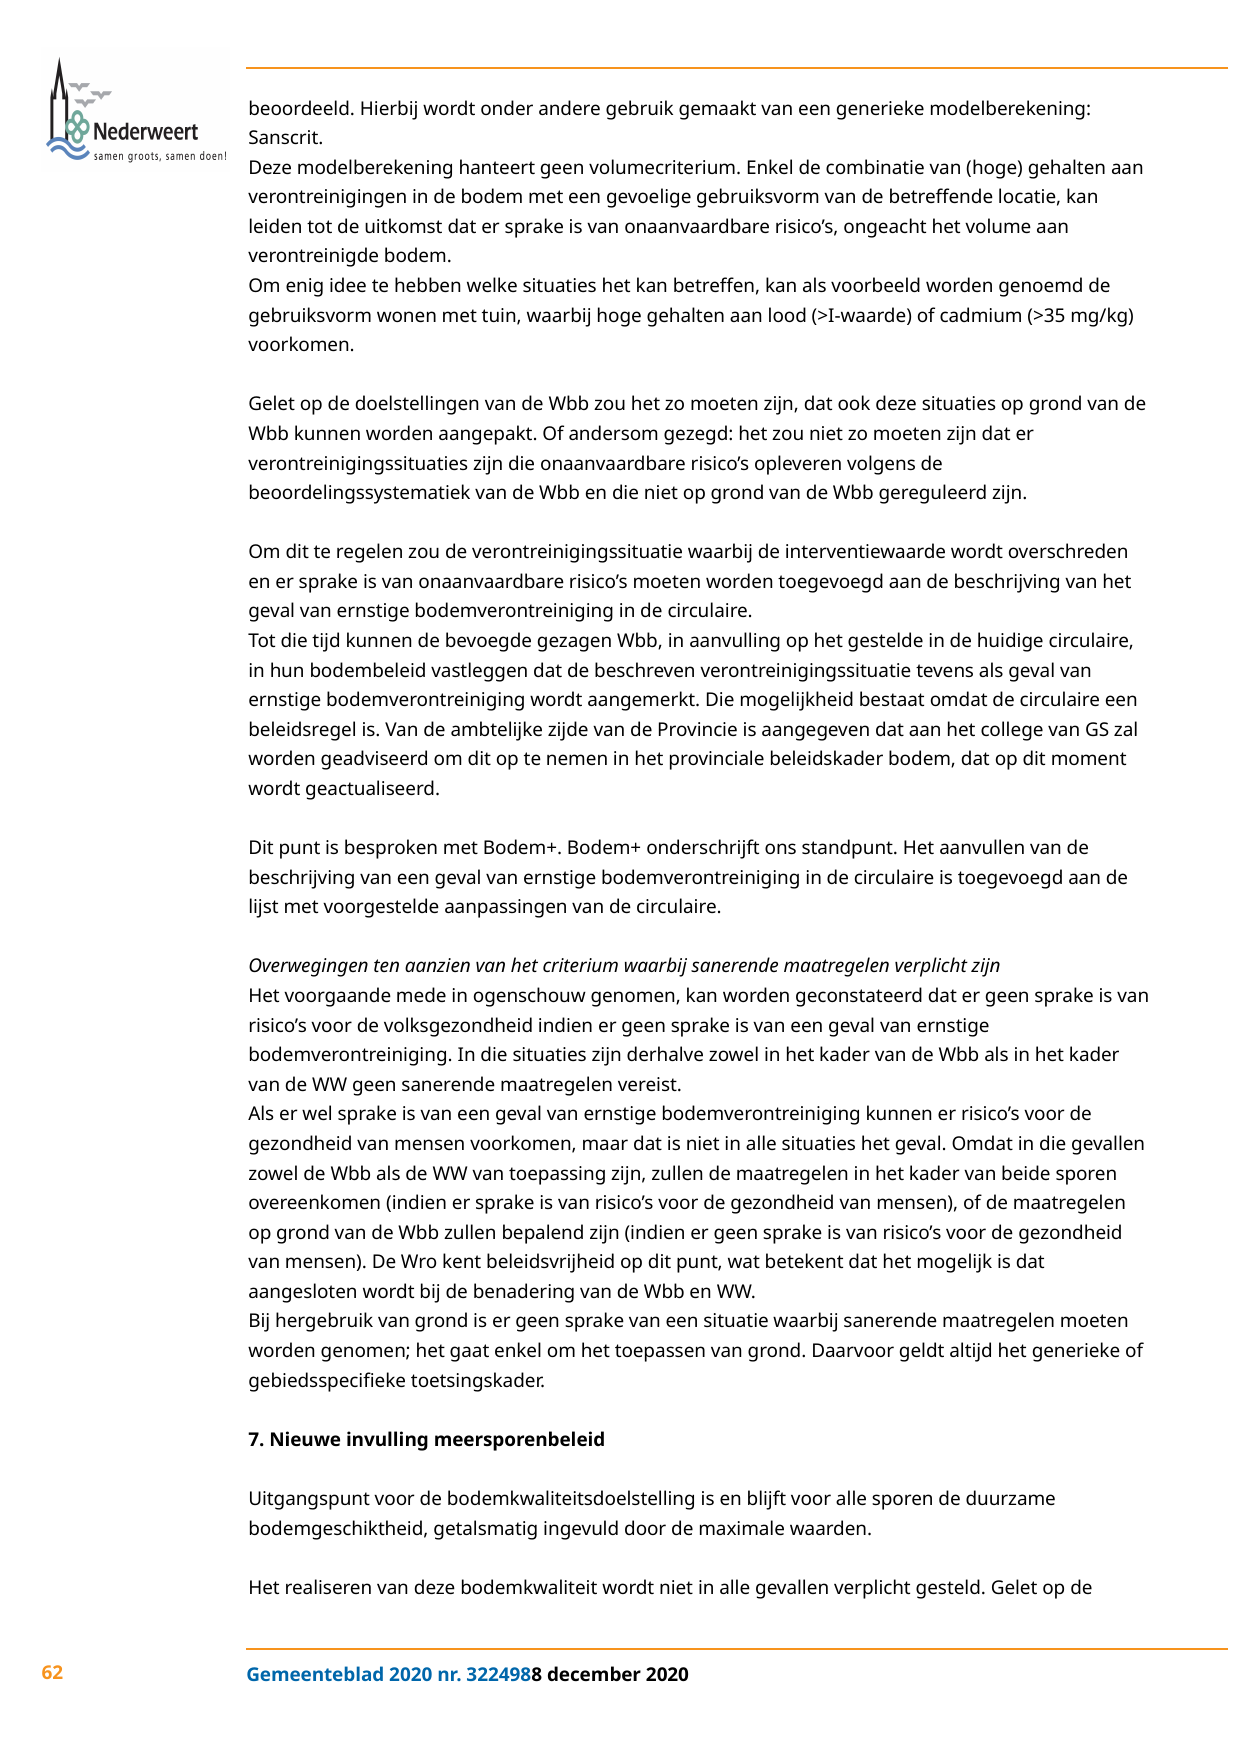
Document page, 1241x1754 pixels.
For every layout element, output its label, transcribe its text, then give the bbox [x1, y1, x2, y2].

text Overwegingen ten aanzien van het criterium waarbij sanerende maatregelen verplicht zijn [248, 953, 1152, 978]
text Deze modelberekening hanteert geen volumecriterium. Enkel de combinatie van (hoge) gehalten aan verontreinigingen in de bodem met een gevoelige gebruiksvorm van de betreffende locatie, kan leiden tot de uitkomst dat er sprake is van onaanvaardbare risico’s, ongeacht het volume aan verontreinigde bodem. [248, 154, 1152, 268]
text beoordeeld. Hierbij wordt onder andere gebruik gemaakt van een generieke modelberekening: Sanscrit. [248, 95, 1152, 150]
text Als er wel sprake is van een geval van ernstige bodemverontreiniging kunnen er risico’s voor de gezondheid van mensen voorkomen, maar dat is niet in alle situaties het geval. Omdat in die gevallen zowel de Wbb als de WW van toepassing zijn, zullen de maatregelen in het kader van beide sporen overeenkomen (indien er sprake is van risico’s voor de gezondheid van mensen), of de maatregelen op grond van de Wbb zullen bepalend zijn (indien er geen sprake is van risico’s voor de gezondheid van mensen). De Wro kent beleidsvrijheid op dit punt, wat betekent dat het mogelijk is dat aangesloten wordt bij de benadering van de Wbb en WW. [248, 1101, 1152, 1304]
text Bij hergebruik van grond is er geen sprake van een situatie waarbij sanerende maatregelen moeten worden genomen; het gaat enkel om het toepassen van grond. Daarvoor geldt altijd het generieke of gebiedsspecifieke toetsingskader. [248, 1308, 1152, 1393]
text Gelet op de doelstellingen van de Wbb zou het zo moeten zijn, dat ook deze situaties op grond van de Wbb kunnen worden aangepakt. Of andersom gezegd: het zou niet zo moeten zijn dat er verontreinigingssituaties zijn die onaanvaardbare risico’s opleveren volgens de beoordelingssystematiek van de Wbb en die niet op grond van de Wbb gereguleerd zijn. [248, 391, 1152, 505]
text 7. Nieuwe invulling meersporenbeleid [248, 1426, 1152, 1452]
text Tot die tijd kunnen de bevoegde gezagen Wbb, in aanvulling op het gestelde in de huidige circulaire, in hun bodembeleid vastleggen dat de beschreven verontreinigingssituatie tevens als geval van ernstige bodemverontreiniging wordt aangemerkt. Die mogelijkheid bestaat omdat de circulaire een beleidsregel is. Van de ambtelijke zijde van de Provincie is aangegeven dat aan het college van GS zal worden geadviseerd om dit op te nemen in het provinciale beleidskader bodem, dat op dit moment wordt geactualiseerd. [248, 627, 1152, 801]
picture [41, 47, 231, 172]
text Om enig idee te hebben welke situaties het kan betreffen, kan als voorbeeld worden genoemd de gebruiksvorm wonen met tuin, waarbij hoge gehalten aan lood (>I-waarde) of cadmium (>35 mg/kg) voorkomen. [248, 272, 1152, 357]
text Dit punt is besproken met Bodem+. Bodem+ onderschrijft ons standpunt. Het aanvullen van de beschrijving van een geval van ernstige bodemverontreiniging in de circulaire is toegevoegd aan de lijst met voorgestelde aanpassingen van de circulaire. [248, 834, 1152, 919]
text Om dit te regelen zou de verontreinigingssituatie waarbij de interventiewaarde wordt overschreden en er sprake is van onaanvaardbare risico’s moeten worden toegevoegd aan de beschrijving van het geval van ernstige bodemverontreiniging in de circulaire. [248, 538, 1152, 623]
text Het voorgaande mede in ogenschouw genomen, kan worden geconstateerd dat er geen sprake is van risico’s voor de volksgezondheid indien er geen sprake is van een geval van ernstige bodemverontreiniging. In die situaties zijn derhalve zowel in het kader van de Wbb als in het kader van de WW geen sanerende maatregelen vereist. [248, 982, 1152, 1097]
text Het realiseren van deze bodemkwaliteit wordt niet in alle gevallen verplicht gesteld. Gelet op de [248, 1574, 1152, 1600]
text Uitgangspunt voor de bodemkwaliteitsdoelstelling is en blijft voor alle sporen de duurzame bodemgeschiktheid, getalsmatig ingevuld door de maximale waarden. [248, 1485, 1152, 1541]
